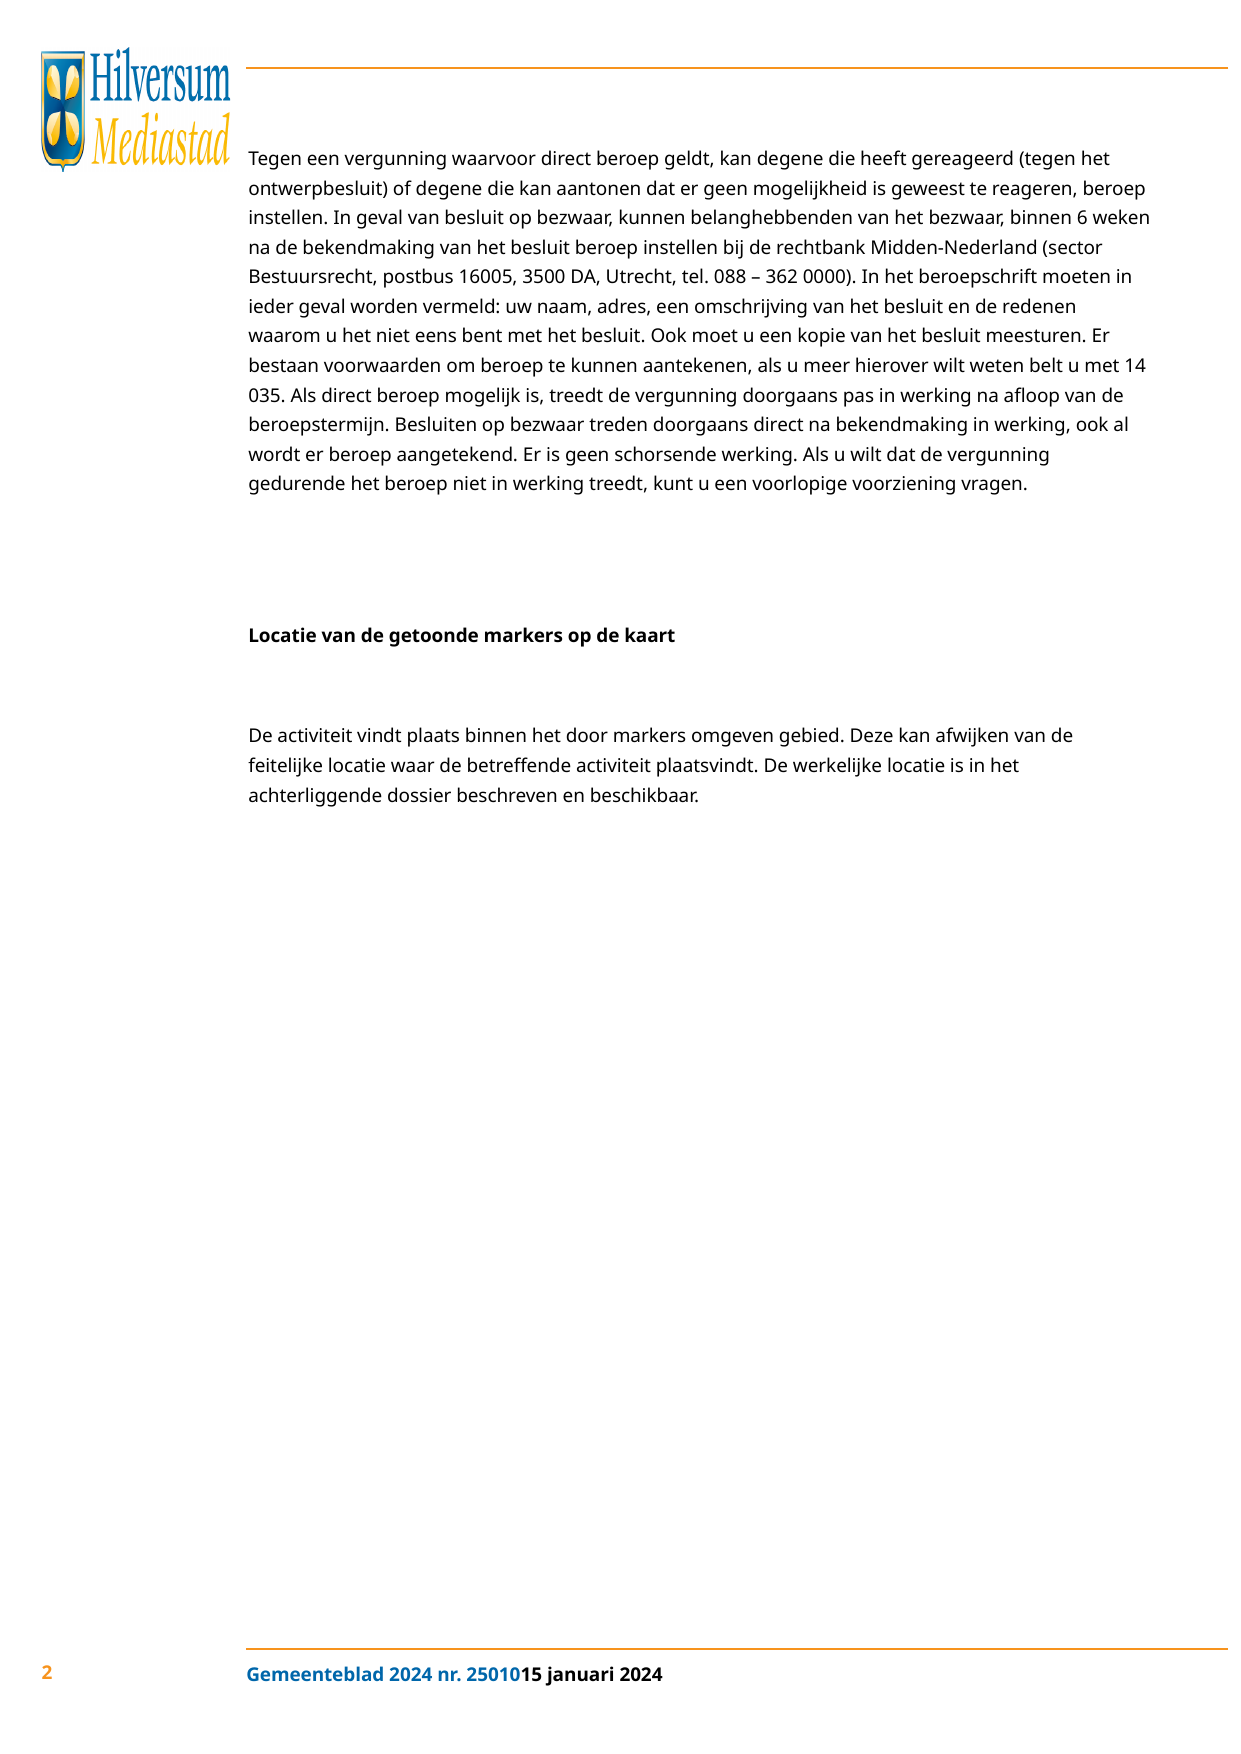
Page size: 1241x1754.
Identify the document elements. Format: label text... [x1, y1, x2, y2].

picture [41, 47, 231, 172]
text Tegen een vergunning waarvoor direct beroep geldt, kan degene die heeft gereageerd (tegen het ontwerpbesluit) of degene die kan aantonen dat er geen mogelijkheid is geweest te reageren, beroep instellen. In geval van besluit op bezwaar, kunnen belanghebbenden van het bezwaar, binnen 6 weken na de bekendmaking van het besluit beroep instellen bij de rechtbank Midden-Nederland (sector Bestuursrecht, postbus 16005, 3500 DA, Utrecht, tel. 088 – 362 0000). In het beroepschrift moeten in ieder geval worden vermeld: uw naam, adres, een omschrijving van het besluit en de redenen waarom u het niet eens bent met het besluit. Ook moet u een kopie van het besluit meesturen. Er bestaan voorwaarden om beroep te kunnen aantekenen, als u meer hierover wilt weten belt u met 14 035. Als direct beroep mogelijk is, treedt de vergunning doorgaans pas in werking na afloop van de beroepstermijn. Besluiten op bezwaar treden doorgaans direct na bekendmaking in werking, ook al wordt er beroep aangetekend. Er is geen schorsende werking. Als u wilt dat de vergunning gedurende het beroep niet in werking treedt, kunt u een voorlopige voorziening vragen. [248, 145, 1152, 496]
text De activiteit vindt plaats binnen het door markers omgeven gebied. Deze kan afwijken van de feitelijke locatie waar de betreffende activiteit plaatsvindt. De werkelijke locatie is in het achterliggende dossier beschreven en beschikbaar. [248, 723, 1152, 808]
text Locatie van de getoonde markers op de kaart [248, 622, 1152, 648]
